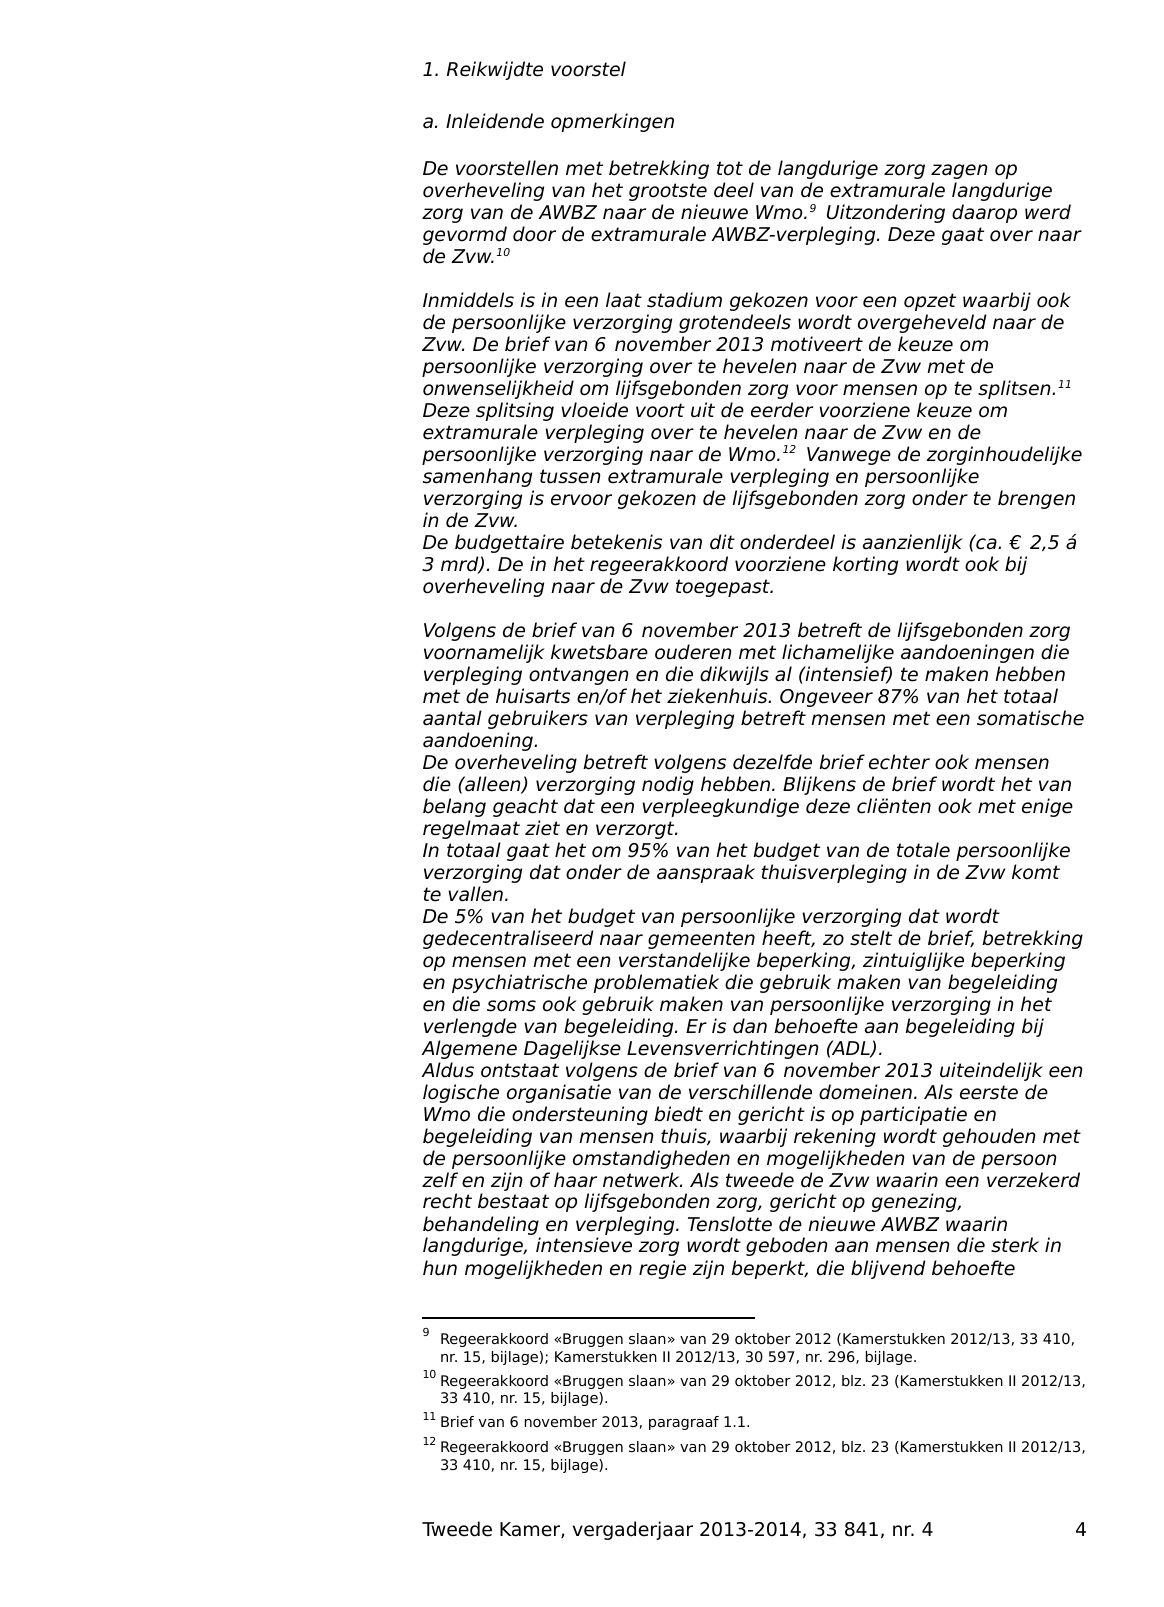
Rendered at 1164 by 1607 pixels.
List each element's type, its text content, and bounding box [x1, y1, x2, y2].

subtitle 1. Reikwijdte voorstel [422, 59, 1087, 81]
text Regeerakkoord «Bruggen slaan» van 29 oktober 2012 (Kamerstukken 2012/13, 33 410, nr. 15, bijlage); Kamerstukken II 2012/13, 30 597, nr. 296, bijlage. [422, 1327, 1087, 1366]
text De 5% van het budget van persoonlijke verzorging dat wordt gedecentraliseerd naar gemeenten heeft, zo stelt de brief, betrekking op mensen met een verstandelijke beperking, zintuiglijke beperking en psychiatrische problematiek die gebruik maken van begeleiding en die soms ook gebruik maken van persoonlijke verzorging in het verlengde van begeleiding. Er is dan behoefte aan begeleiding bij Algemene Dagelijkse Levensverrichtingen (ADL). [422, 906, 1087, 1059]
text De overheveling betreft volgens dezelfde brief echter ook mensen die (alleen) verzorging nodig hebben. Blijkens de brief wordt het van belang geacht dat een verpleegkundige deze cliënten ook met enige regelmaat ziet en verzorgt. [422, 752, 1087, 840]
text Volgens de brief van 6 november 2013 betreft de lijfsgebonden zorg voornamelijk kwetsbare ouderen met lichamelijke aandoeningen die verpleging ontvangen en die dikwijls al (intensief) te maken hebben met de huisarts en/of het ziekenhuis. Ongeveer 87% van het totaal aantal gebruikers van verpleging betreft mensen met een somatische aandoening. [422, 620, 1087, 752]
subtitle a. Inleidende opmerkingen [422, 111, 1087, 133]
text Brief van 6 november 2013, paragraaf 1.1. [422, 1410, 1087, 1432]
text De voorstellen met betrekking tot de langdurige zorg zagen op overheveling van het grootste deel van de extramurale langdurige zorg van de AWBZ naar de nieuwe Wmo. Uitzondering daarop werd gevormd door de extramurale AWBZ-verpleging. Deze gaat over naar de Zvw. [422, 158, 1087, 268]
text Inmiddels is in een laat stadium gekozen voor een opzet waarbij ook de persoonlijke verzorging grotendeels wordt overgeheveld naar de Zvw. De brief van 6 november 2013 motiveert de keuze om persoonlijke verzorging over te hevelen naar de Zvw met de onwenselijkheid om lijfsgebonden zorg voor mensen op te splitsen. Deze splitsing vloeide voort uit de eerder voorziene keuze om extramurale verpleging over te hevelen naar de Zvw en de persoonlijke verzorging naar de Wmo. Vanwege de zorginhoudelijke samenhang tussen extramurale verpleging en persoonlijke verzorging is ervoor gekozen de lijfsgebonden zorg onder te brengen in de Zvw. [422, 290, 1087, 532]
text De budgettaire betekenis van dit onderdeel is aanzienlijk (ca. € 2,5 á 3 mrd). De in het regeerakkoord voorziene korting wordt ook bij overheveling naar de Zvw toegepast. [422, 532, 1087, 598]
text In totaal gaat het om 95% van het budget van de totale persoonlijke verzorging dat onder de aanspraak thuisverpleging in de Zvw komt te vallen. [422, 840, 1087, 906]
text Aldus ontstaat volgens de brief van 6 november 2013 uiteindelijk een logische organisatie van de verschillende domeinen. Als eerste de Wmo die ondersteuning biedt en gericht is op participatie en begeleiding van mensen thuis, waarbij rekening wordt gehouden met de persoonlijke omstandigheden en mogelijkheden van de persoon zelf en zijn of haar netwerk. Als tweede de Zvw waarin een verzekerd recht bestaat op lijfsgebonden zorg, gericht op genezing, behandeling en verpleging. Tenslotte de nieuwe AWBZ waarin langdurige, intensieve zorg wordt geboden aan mensen die sterk in hun mogelijkheden en regie zijn beperkt, die blijvend behoefte [422, 1059, 1087, 1279]
text Regeerakkoord «Bruggen slaan» van 29 oktober 2012, blz. 23 (Kamerstukken II 2012/13, 33 410, nr. 15, bijlage). [422, 1368, 1087, 1407]
text Regeerakkoord «Bruggen slaan» van 29 oktober 2012, blz. 23 (Kamerstukken II 2012/13, 33 410, nr. 15, bijlage). [422, 1435, 1087, 1474]
